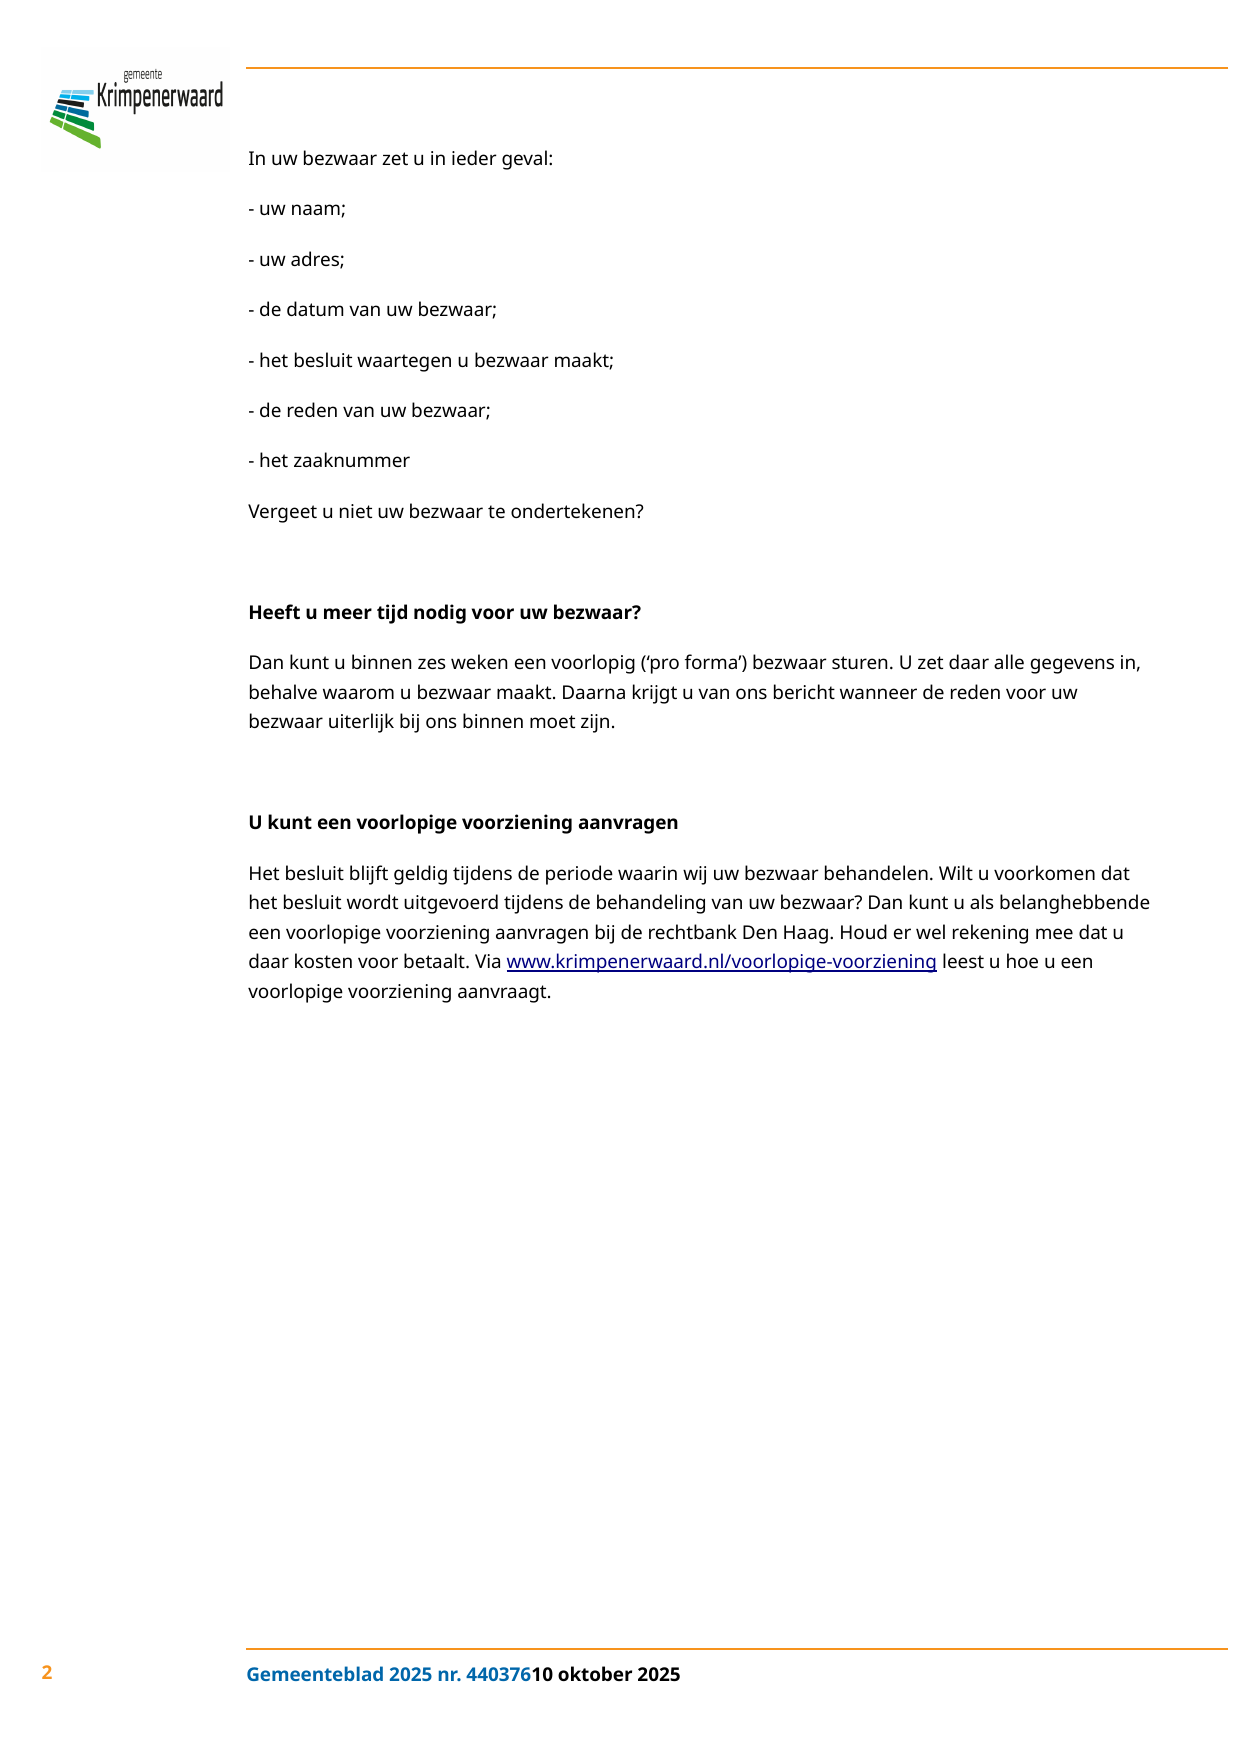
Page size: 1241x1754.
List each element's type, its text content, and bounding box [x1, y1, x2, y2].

text Dan kunt u binnen zes weken een voorlopig (‘pro forma’) bezwaar sturen. U zet daar alle gegevens in, behalve waarom u bezwaar maakt. Daarna krijgt u van ons bericht wanneer de reden voor uw bezwaar uiterlijk bij ons binnen moet zijn. [248, 649, 1152, 734]
text - het zaaknummer [248, 448, 1152, 473]
text - de datum van uw bezwaar; [248, 296, 1152, 322]
text - het besluit waartegen u bezwaar maakt; [248, 347, 1152, 373]
text - de reden van uw bezwaar; [248, 397, 1152, 423]
text - uw naam; [248, 196, 1152, 221]
text U kunt een voorlopige voorziening aanvragen [248, 809, 1152, 835]
text Heeft u meer tijd nodig voor uw bezwaar? [248, 599, 1152, 625]
text In uw bezwaar zet u in ieder geval: [248, 145, 1152, 171]
text Het besluit blijft geldig tijdens de periode waarin wij uw bezwaar behandelen. Wilt u voorkomen dat het besluit wordt uitgevoerd tijdens de behandeling van uw bezwaar? Dan kunt u als belanghebbende een voorlopige voorziening aanvragen bij de rechtbank Den Haag. Houd er wel rekening mee dat u daar kosten voor betaalt. Via www.krimpenerwaard.nl/voorlopige-voorziening leest u hoe u een voorlopige voorziening aanvraagt. [248, 860, 1152, 1004]
text Vergeet u niet uw bezwaar te ondertekenen? [248, 498, 1152, 524]
text - uw adres; [248, 246, 1152, 272]
picture [41, 47, 231, 172]
